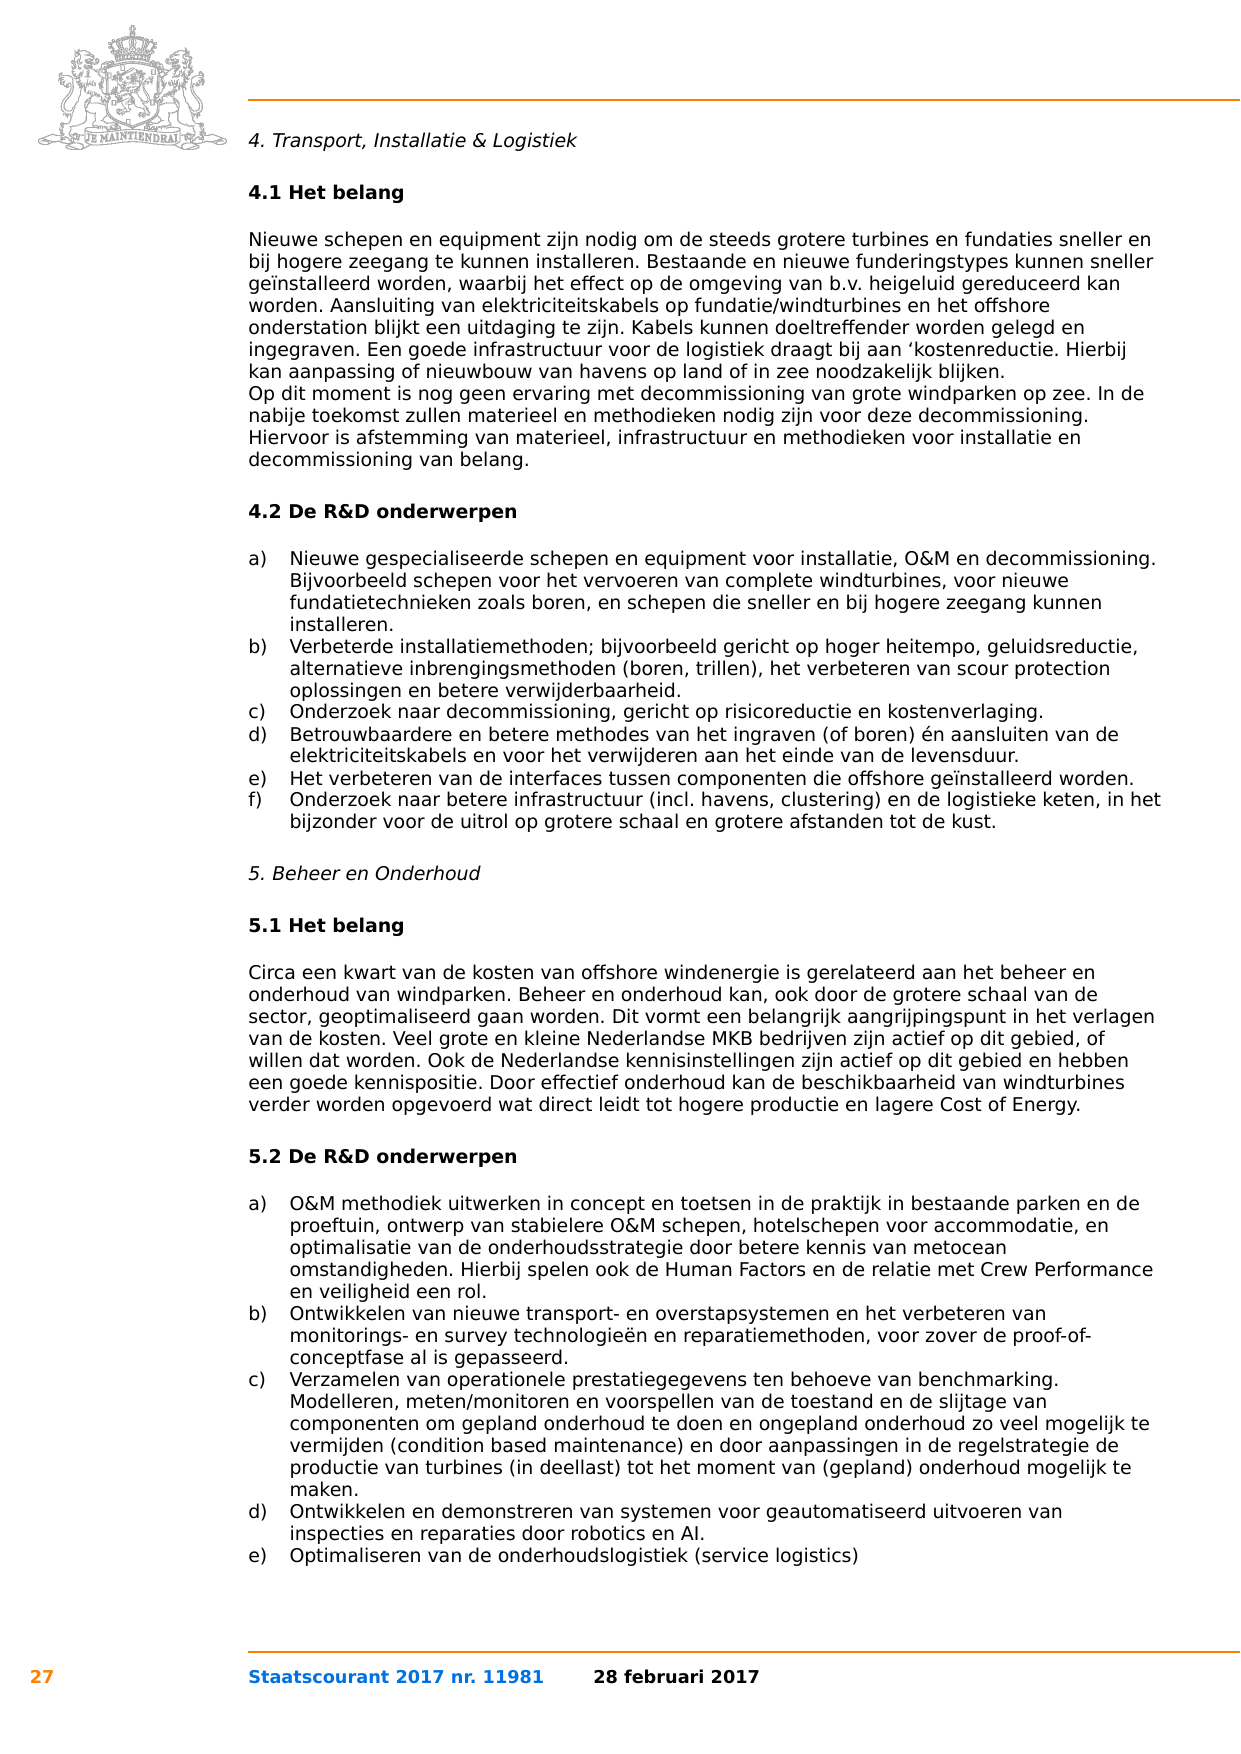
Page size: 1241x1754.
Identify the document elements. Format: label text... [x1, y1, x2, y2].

picture [38, 25, 227, 150]
text b) Ontwikkelen van nieuwe transport- en overstapsystemen en het verbeteren van monitorings- en survey technologieën en reparatiemethoden, voor zover de proof-of-conceptfase al is gepasseerd. [248, 1303, 1163, 1369]
text a) Nieuwe gespecialiseerde schepen en equipment voor installatie, O&M en decommissioning. Bijvoorbeeld schepen voor het vervoeren van complete windturbines, voor nieuwe fundatietechnieken zoals boren, en schepen die sneller en bij hogere zeegang kunnen installeren. [248, 548, 1163, 636]
text b) Verbeterde installatiemethoden; bijvoorbeeld gericht op hoger heitempo, geluidsreductie, alternatieve inbrengingsmethoden (boren, trillen), het verbeteren van scour protection oplossingen en betere verwijderbaarheid. [248, 636, 1163, 701]
text c) Onderzoek naar decommissioning, gericht op risicoreductie en kostenverlaging. [248, 701, 1163, 723]
text c) Verzamelen van operationele prestatiegegevens ten behoeve van benchmarking. Modelleren, meten/monitoren en voorspellen van de toestand en de slijtage van componenten om gepland onderhoud te doen en ongepland onderhoud zo veel mogelijk te vermijden (condition based maintenance) en door aanpassingen in de regelstrategie de productie van turbines (in deellast) tot het moment van (gepland) onderhoud mogelijk te maken. [248, 1369, 1163, 1501]
subtitle 4.1 Het belang [248, 182, 1163, 204]
subtitle 5. Beheer en Onderhoud [248, 863, 1163, 885]
subtitle 5.1 Het belang [248, 915, 1163, 937]
text d) Betrouwbaardere en betere methodes van het ingraven (of boren) én aansluiten van de elektriciteitskabels en voor het verwijderen aan het einde van de levensduur. [248, 723, 1163, 767]
text Nieuwe schepen en equipment zijn nodig om de steeds grotere turbines en fundaties sneller en bij hogere zeegang te kunnen installeren. Bestaande en nieuwe funderingstypes kunnen sneller geïnstalleerd worden, waarbij het effect op de omgeving van b.v. heigeluid gereduceerd kan worden. Aansluiting van elektriciteitskabels op fundatie/windturbines en het offshore onderstation blijkt een uitdaging te zijn. Kabels kunnen doeltreffender worden gelegd en ingegraven. Een goede infrastructuur voor de logistiek draagt bij aan ‘kostenreductie. Hierbij kan aanpassing of nieuwbouw van havens op land of in zee noodzakelijk blijken. [248, 229, 1163, 383]
text e) Het verbeteren van de interfaces tussen componenten die offshore geïnstalleerd worden. [248, 767, 1163, 789]
text e) Optimaliseren van de onderhoudslogistiek (service logistics) [248, 1545, 1163, 1567]
subtitle 4. Transport, Installatie & Logistiek [248, 130, 1163, 152]
text Circa een kwart van de kosten van offshore windenergie is gerelateerd aan het beheer en onderhoud van windparken. Beheer en onderhoud kan, ook door de grotere schaal van de sector, geoptimaliseerd gaan worden. Dit vormt een belangrijk aangrijpingspunt in het verlagen van de kosten. Veel grote en kleine Nederlandse MKB bedrijven zijn actief op dit gebied, of willen dat worden. Ook de Nederlandse kennisinstellingen zijn actief op dit gebied en hebben een goede kennispositie. Door effectief onderhoud kan de beschikbaarheid van windturbines verder worden opgevoerd wat direct leidt tot hogere productie en lagere Cost of Energy. [248, 962, 1163, 1116]
subtitle 4.2 De R&D onderwerpen [248, 501, 1163, 523]
text Op dit moment is nog geen ervaring met decommissioning van grote windparken op zee. In de nabije toekomst zullen materieel en methodieken nodig zijn voor deze decommissioning. Hiervoor is afstemming van materieel, infrastructuur en methodieken voor installatie en decommissioning van belang. [248, 383, 1163, 471]
subtitle 5.2 De R&D onderwerpen [248, 1146, 1163, 1168]
text a) O&M methodiek uitwerken in concept en toetsen in de praktijk in bestaande parken en de proeftuin, ontwerp van stabielere O&M schepen, hotelschepen voor accommodatie, en optimalisatie van de onderhoudsstrategie door betere kennis van metocean omstandigheden. Hierbij spelen ook de Human Factors en de relatie met Crew Performance en veiligheid een rol. [248, 1193, 1163, 1303]
text f) Onderzoek naar betere infrastructuur (incl. havens, clustering) en de logistieke keten, in het bijzonder voor de uitrol op grotere schaal en grotere afstanden tot de kust. [248, 789, 1163, 833]
text d) Ontwikkelen en demonstreren van systemen voor geautomatiseerd uitvoeren van inspecties en reparaties door robotics en AI. [248, 1501, 1163, 1545]
